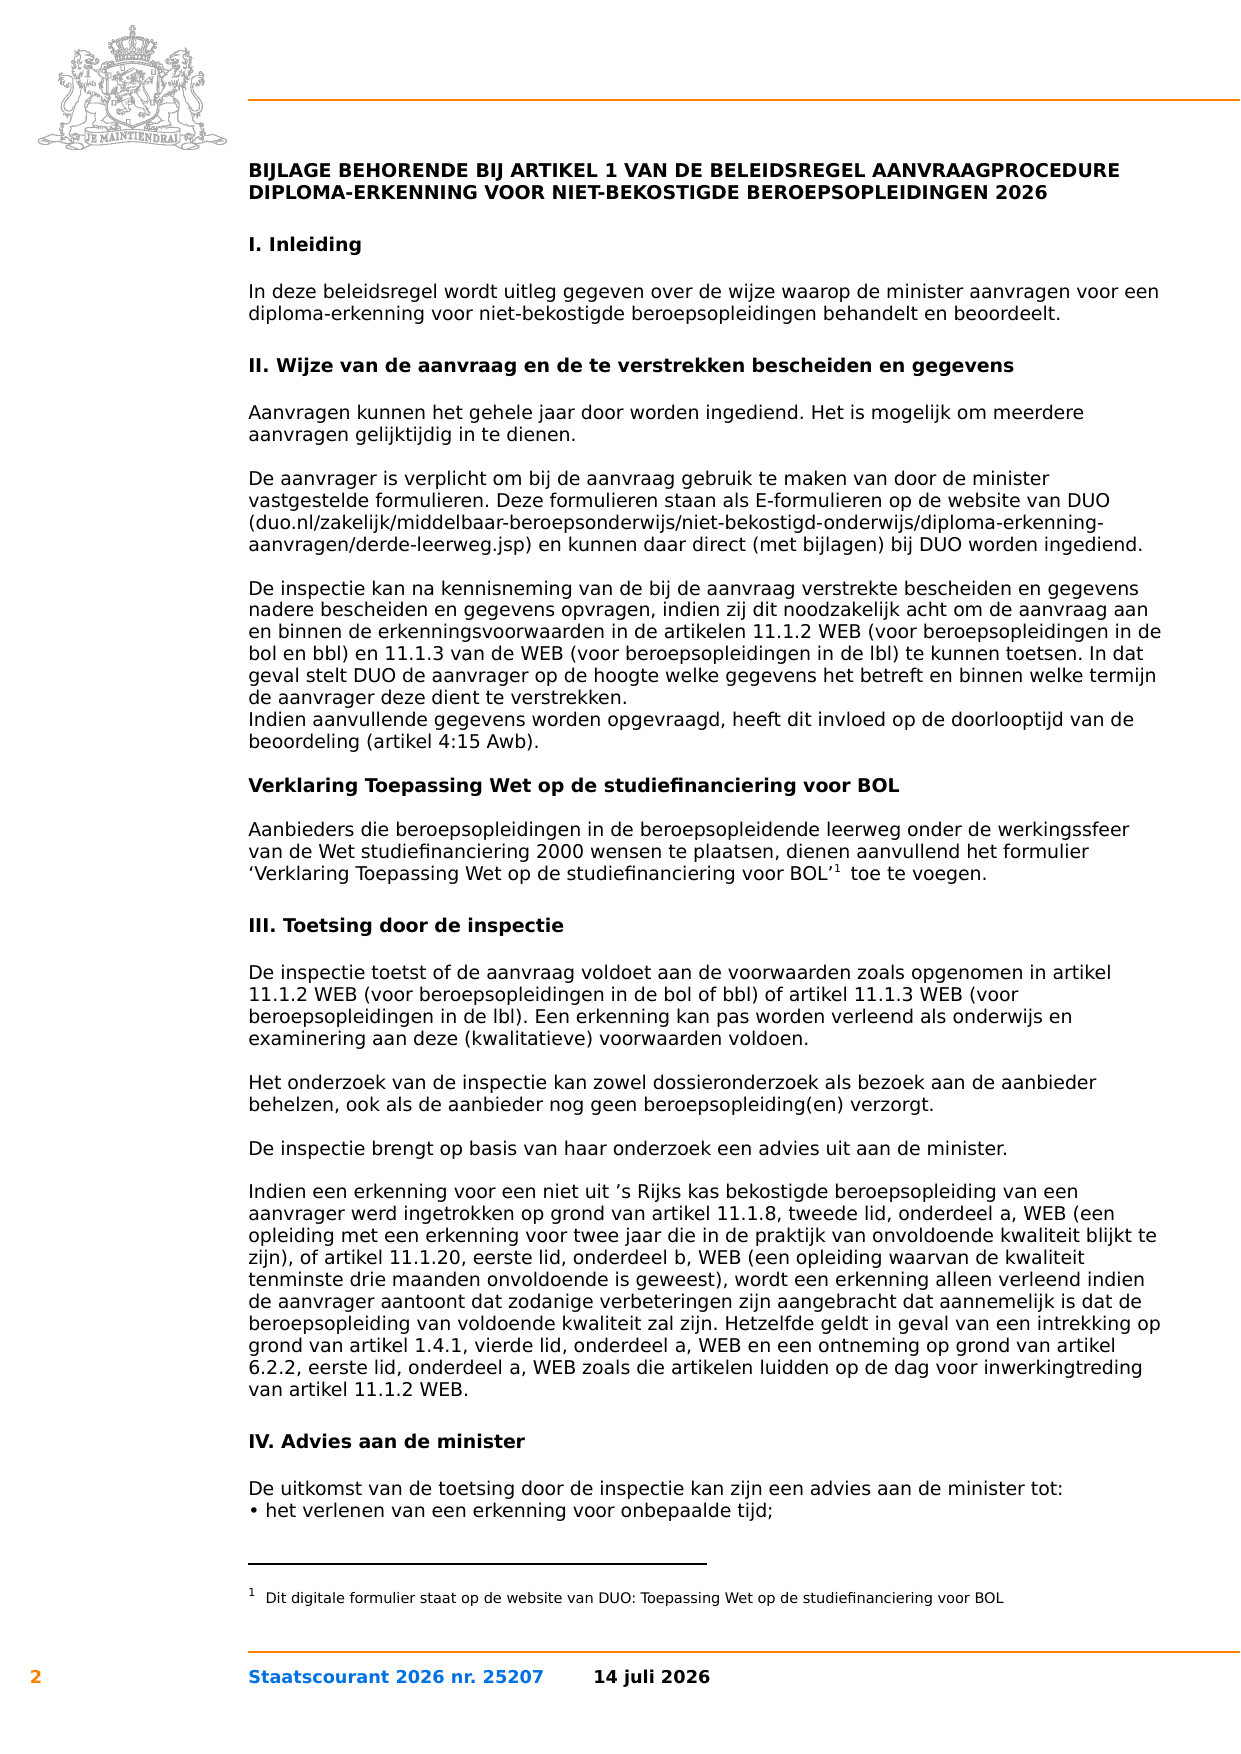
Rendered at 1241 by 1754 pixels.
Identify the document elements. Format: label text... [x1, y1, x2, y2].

text In deze beleidsregel wordt uitleg gegeven over de wijze waarop de minister aanvragen voor een diploma-erkenning voor niet-bekostigde beroepsopleidingen behandelt en beoordeelt. [248, 281, 1163, 325]
subtitle I. Inleiding [248, 234, 1163, 256]
text De uitkomst van de toetsing door de inspectie kan zijn een advies aan de minister tot: [248, 1478, 1163, 1500]
text Indien aanvullende gegevens worden opgevraagd, heeft dit invloed op de doorlooptijd van de beoordeling (artikel 4:15 Awb). [248, 709, 1163, 753]
subtitle II. Wijze van de aanvraag en de te verstrekken bescheiden en gegevens [248, 355, 1163, 377]
text De inspectie toetst of de aanvraag voldoet aan de voorwaarden zoals opgenomen in artikel 11.1.2 WEB (voor beroepsopleidingen in de bol of bbl) of artikel 11.1.3 WEB (voor beroepsopleidingen in de lbl). Een erkenning kan pas worden verleend als onderwijs en examinering aan deze (kwalitatieve) voorwaarden voldoen. [248, 962, 1163, 1050]
text De aanvrager is verplicht om bij de aanvraag gebruik te maken van door de minister vastgestelde formulieren. Deze formulieren staan als E-formulieren op de website van DUO (duo.nl/zakelijk/middelbaar-beroepsonderwijs/niet-bekostigd-onderwijs/diploma-erkenning-aanvragen/derde-leerweg.jsp) en kunnen daar direct (met bijlagen) bij DUO worden ingediend. [248, 468, 1163, 556]
text • het verlenen van een erkenning voor onbepaalde tijd; [248, 1500, 1163, 1522]
subtitle III. Toetsing door de inspectie [248, 915, 1163, 937]
picture [38, 25, 227, 150]
text Indien een erkenning voor een niet uit ’s Rijks kas bekostigde beroepsopleiding van een aanvrager werd ingetrokken op grond van artikel 11.1.8, tweede lid, onderdeel a, WEB (een opleiding met een erkenning voor twee jaar die in de praktijk van onvoldoende kwaliteit blijkt te zijn), of artikel 11.1.20, eerste lid, onderdeel b, WEB (een opleiding waarvan de kwaliteit tenminste drie maanden onvoldoende is geweest), wordt een erkenning alleen verleend indien de aanvrager aantoont dat zodanige verbeteringen zijn aangebracht dat aannemelijk is dat de beroepsopleiding van voldoende kwaliteit zal zijn. Hetzelfde geldt in geval van een intrekking op grond van artikel 1.4.1, vierde lid, onderdeel a, WEB en een ontneming op grond van artikel 6.2.2, eerste lid, onderdeel a, WEB zoals die artikelen luidden op de dag voor inwerkingtreding van artikel 11.1.2 WEB. [248, 1181, 1163, 1401]
text Dit digitale formulier staat op de website van DUO: Toepassing Wet op de studiefinanciering voor BOL [248, 1586, 1163, 1608]
subtitle BIJLAGE BEHORENDE BIJ ARTIKEL 1 VAN DE BELEIDSREGEL AANVRAAGPROCEDURE DIPLOMA-ERKENNING VOOR NIET-BEKOSTIGDE BEROEPSOPLEIDINGEN 2026 [248, 160, 1163, 204]
text Het onderzoek van de inspectie kan zowel dossieronderzoek als bezoek aan de aanbieder behelzen, ook als de aanbieder nog geen beroepsopleiding(en) verzorgt. [248, 1072, 1163, 1116]
text De inspectie brengt op basis van haar onderzoek een advies uit aan de minister. [248, 1137, 1163, 1159]
text Aanvragen kunnen het gehele jaar door worden ingediend. Het is mogelijk om meerdere aanvragen gelijktijdig in te dienen. [248, 402, 1163, 446]
subtitle IV. Advies aan de minister [248, 1431, 1163, 1453]
subtitle Verklaring Toepassing Wet op de studiefinanciering voor BOL [248, 775, 1163, 797]
text De inspectie kan na kennisneming van de bij de aanvraag verstrekte bescheiden en gegevens nadere bescheiden en gegevens opvragen, indien zij dit noodzakelijk acht om de aanvraag aan en binnen de erkenningsvoorwaarden in de artikelen 11.1.2 WEB (voor beroepsopleidingen in de bol en bbl) en 11.1.3 van de WEB (voor beroepsopleidingen in de lbl) te kunnen toetsen. In dat geval stelt DUO de aanvrager op de hoogte welke gegevens het betreft en binnen welke termijn de aanvrager deze dient te verstrekken. [248, 577, 1163, 709]
text Aanbieders die beroepsopleidingen in de beroepsopleidende leerweg onder de werkingssfeer van de Wet studiefinanciering 2000 wensen te plaatsen, dienen aanvullend het formulier ‘Verklaring Toepassing Wet op de studiefinanciering voor BOL’ toe te voegen. [248, 819, 1163, 885]
